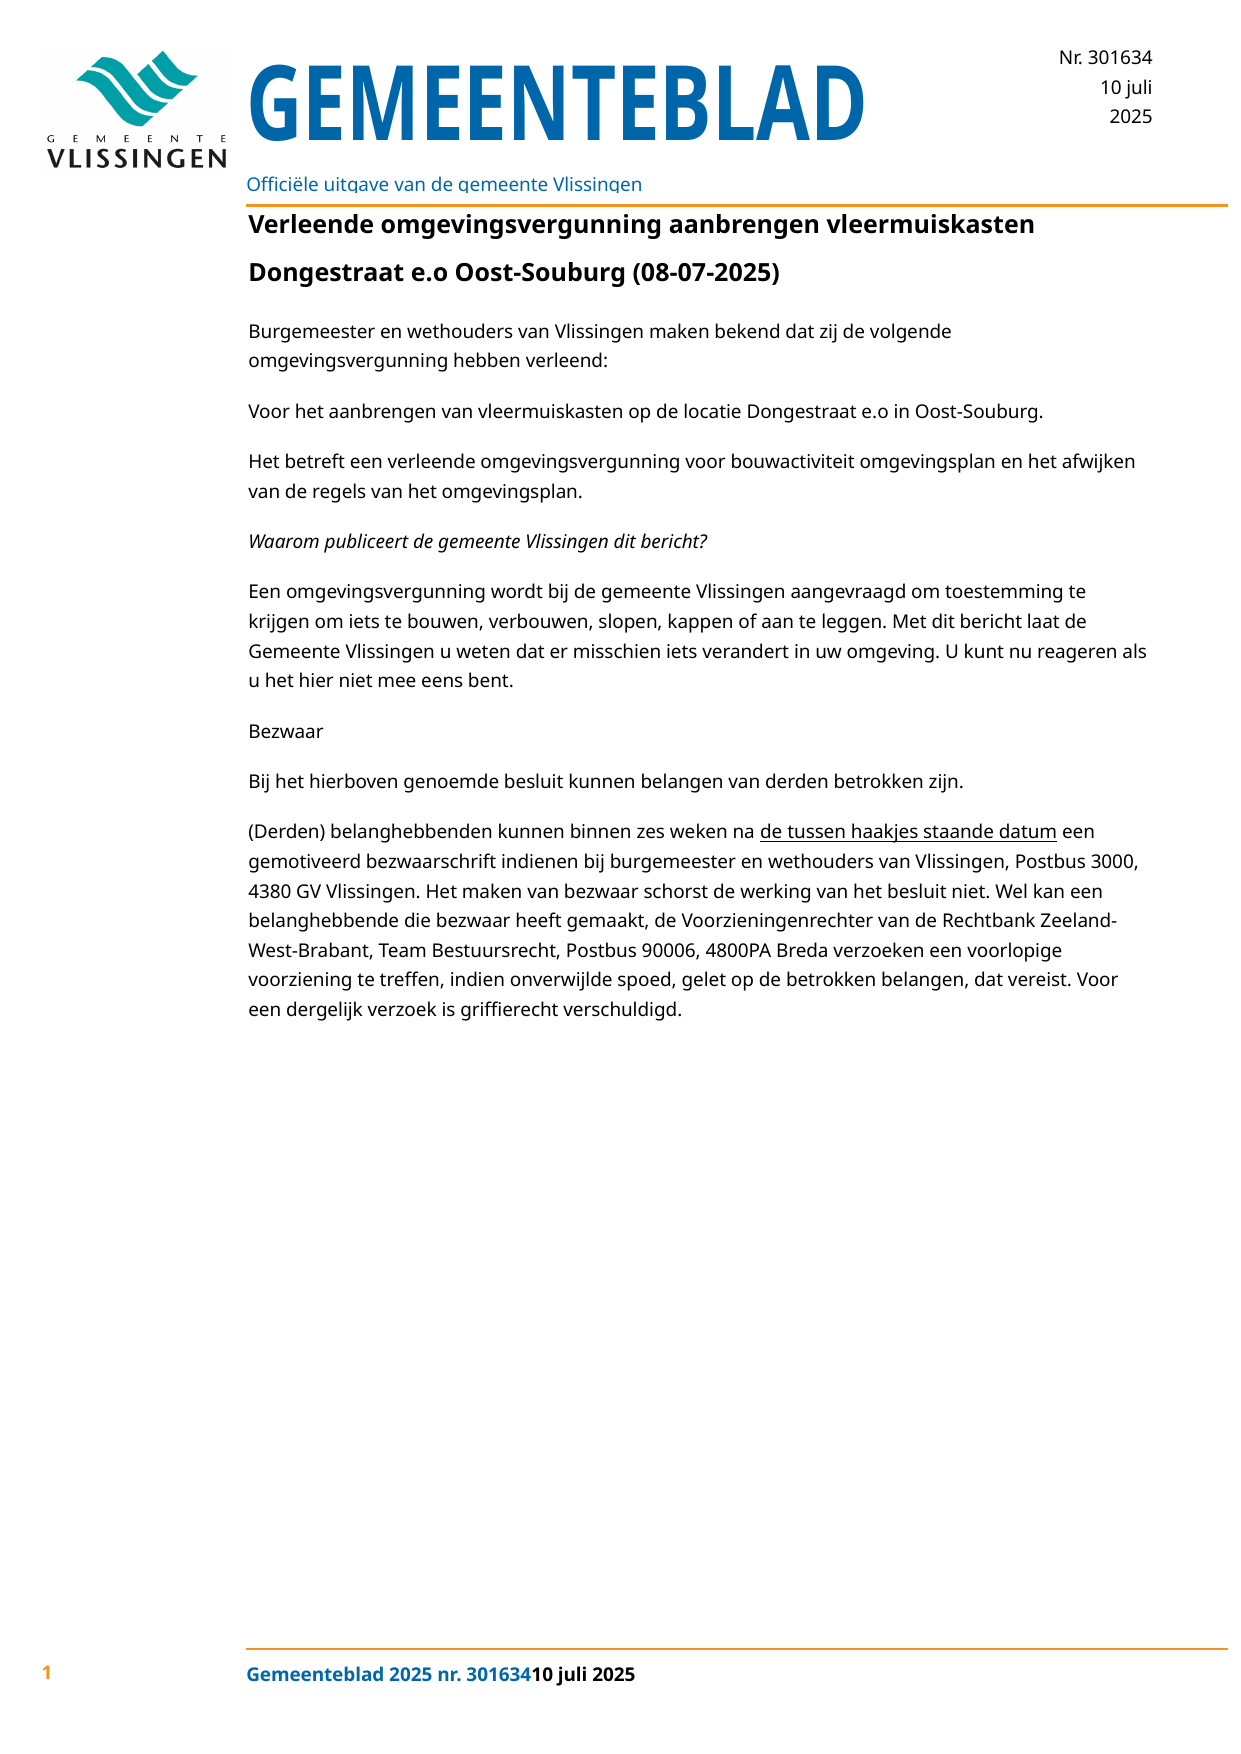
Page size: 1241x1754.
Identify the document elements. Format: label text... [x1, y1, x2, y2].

text Een omgevingsvergunning wordt bij de gemeente Vlissingen aangevraagd om toestemming te krijgen om iets te bouwen, verbouwen, slopen, kappen of aan te leggen. Met dit bericht laat de Gemeente Vlissingen u weten dat er misschien iets verandert in uw omgeving. U kunt nu reageren als u het hier niet mee eens bent. [248, 579, 1152, 693]
text Verleende omgevingsvergunning aanbrengen vleermuiskasten Dongestraat e.o Oost-Souburg (08-07-2025) [248, 207, 1152, 288]
text Burgemeester en wethouders van Vlissingen maken bekend dat zij de volgende omgevingsvergunning hebben verleend: [248, 318, 1152, 373]
picture [41, 47, 231, 172]
text Waarom publiceert de gemeente Vlissingen dit bericht? [248, 528, 1152, 554]
text (Derden) belanghebbenden kunnen binnen zes weken na de tussen haakjes staande datum een gemotiveerd bezwaarschrift indienen bij burgemeester en wethouders van Vlissingen, Postbus 3000, 4380 GV Vlissingen. Het maken van bezwaar schorst de werking van het besluit niet. Wel kan een belanghebbende die bezwaar heeft gemaakt, de Voorzieningenrechter van de Rechtbank Zeeland-West-Brabant, Team Bestuursrecht, Postbus 90006, 4800PA Breda verzoeken een voorlopige voorziening te treffen, indien onverwijlde spoed, gelet op de betrokken belangen, dat vereist. Voor een dergelijk verzoek is griffierecht verschuldigd. [248, 819, 1152, 1022]
text Bij het hierboven genoemde besluit kunnen belangen van derden betrokken zijn. [248, 768, 1152, 794]
text Het betreft een verleende omgevingsvergunning voor bouwactiviteit omgevingsplan en het afwijken van de regels van het omgevingsplan. [248, 448, 1152, 504]
text Bezwaar [248, 718, 1152, 744]
text Voor het aanbrengen van vleermuiskasten op de locatie Dongestraat e.o in Oost-Souburg. [248, 398, 1152, 424]
